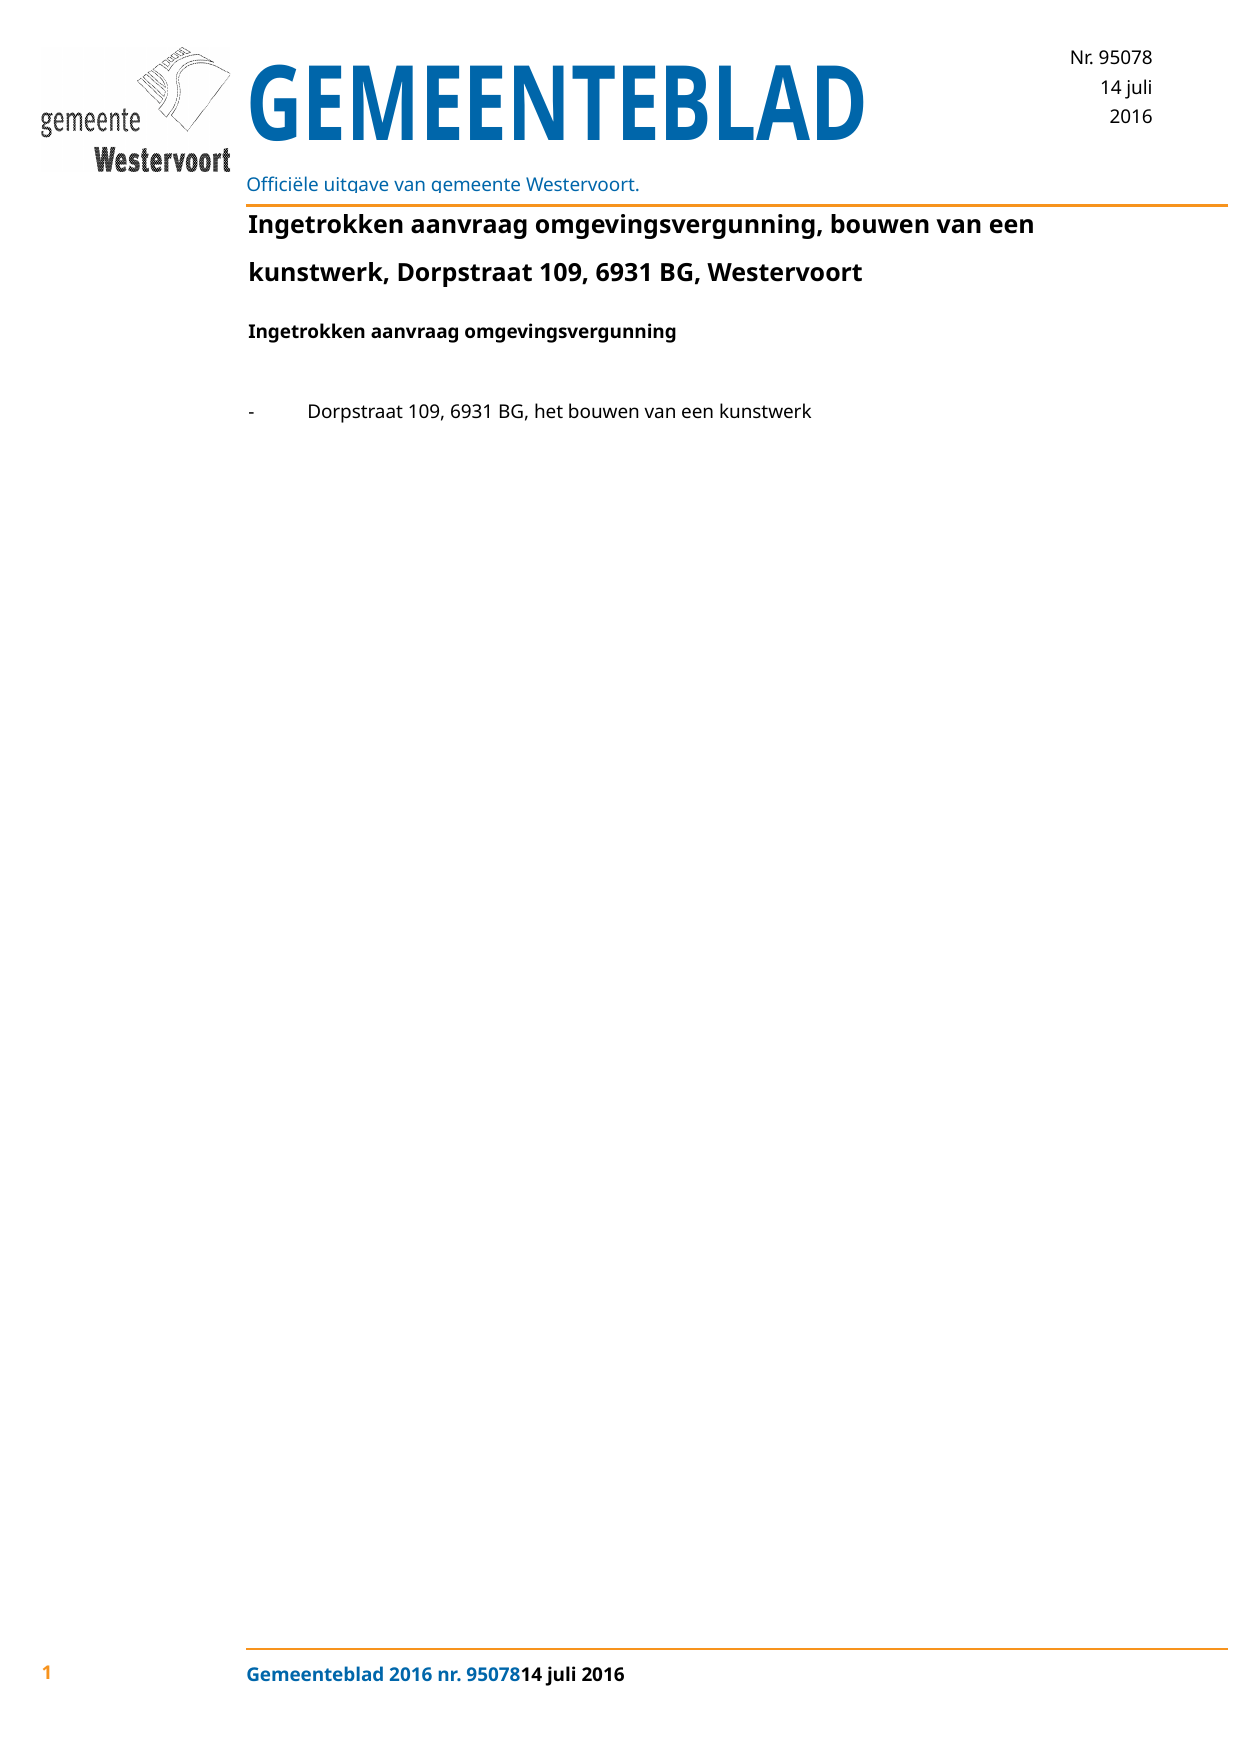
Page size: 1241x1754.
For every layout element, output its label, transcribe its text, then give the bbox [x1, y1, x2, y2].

text Ingetrokken aanvraag omgevingsvergunning [248, 318, 1152, 344]
text Ingetrokken aanvraag omgevingsvergunning, bouwen van een kunstwerk, Dorpstraat 109, 6931 BG, Westervoort [248, 207, 1152, 288]
list Dorpstraat 109, 6931 BG, het bouwen van een kunstwerk [248, 398, 1152, 424]
picture [41, 47, 231, 172]
